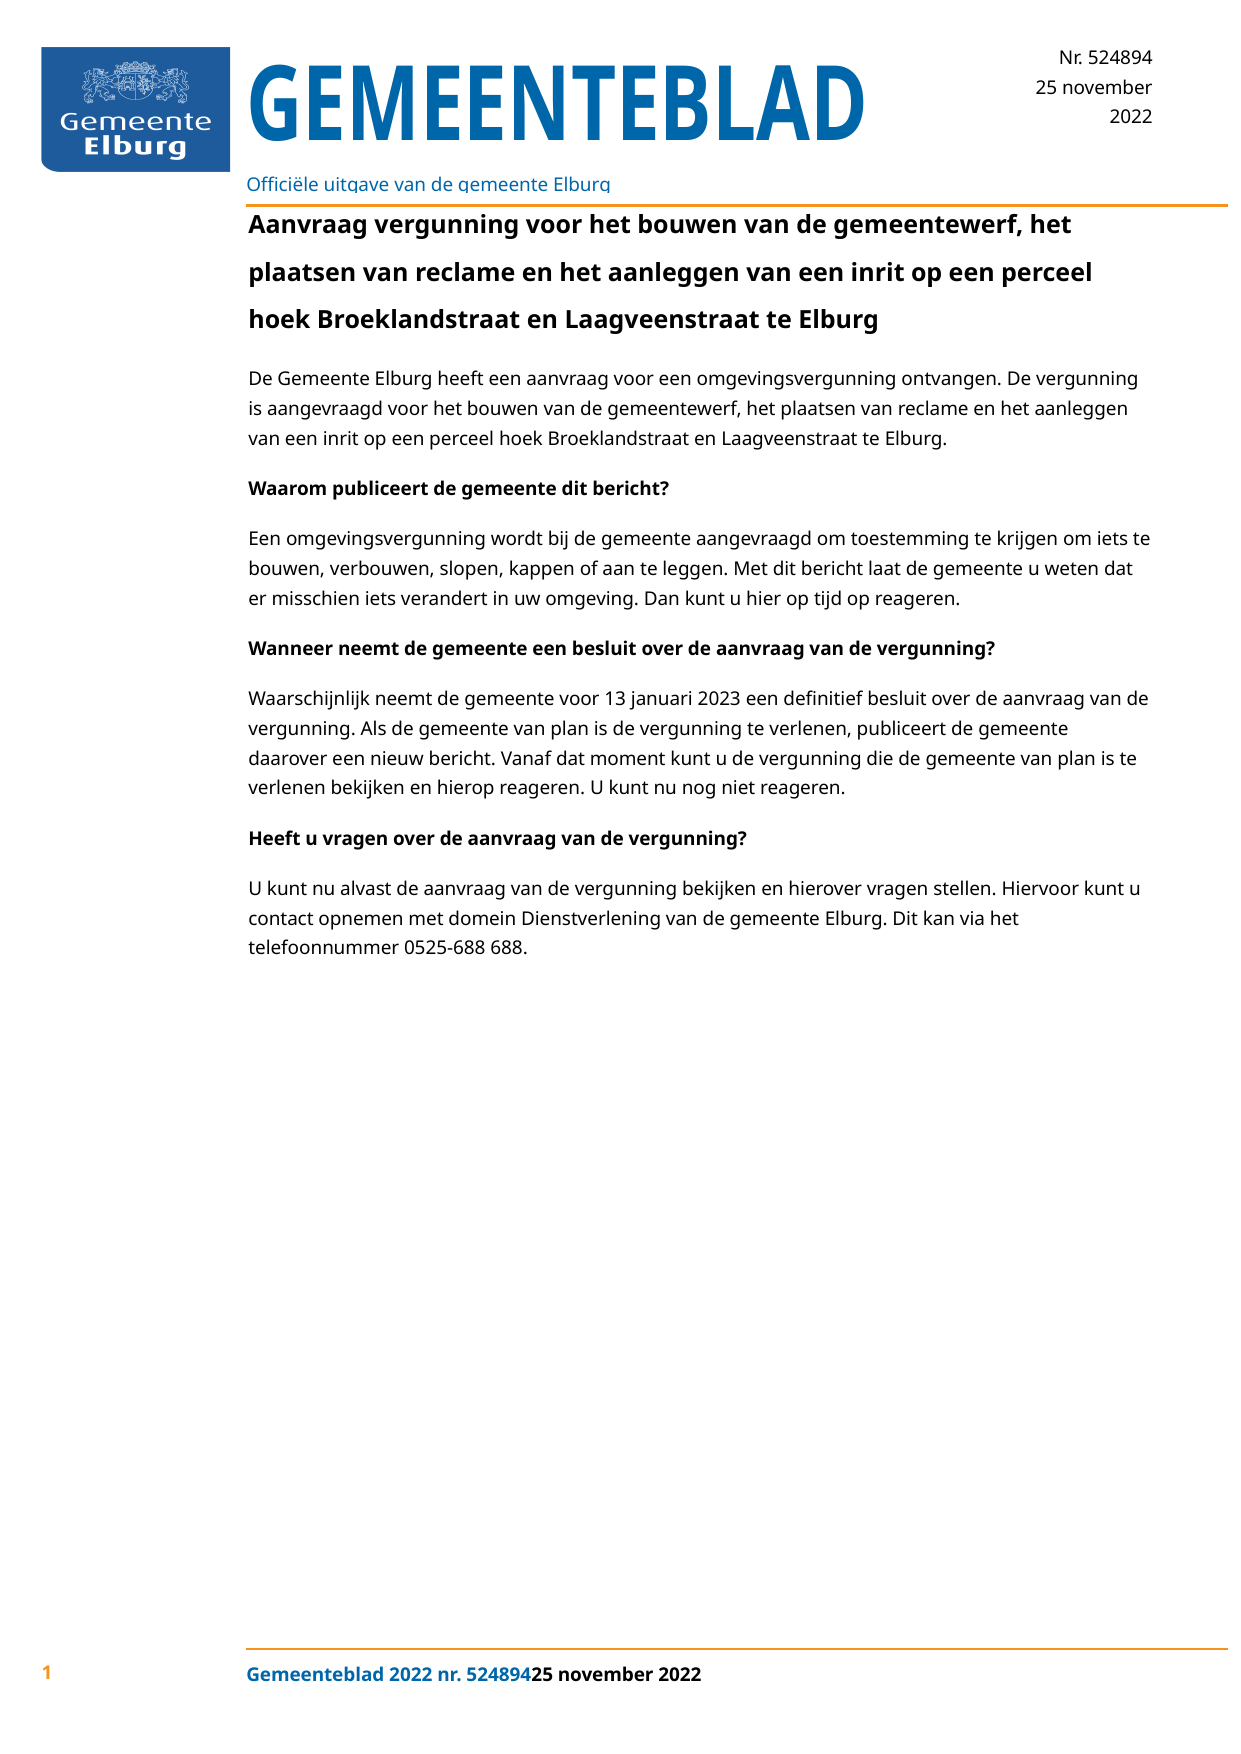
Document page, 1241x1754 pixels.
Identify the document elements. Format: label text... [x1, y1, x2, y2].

text Een omgevingsvergunning wordt bij de gemeente aangevraagd om toestemming te krijgen om iets te bouwen, verbouwen, slopen, kappen of aan te leggen. Met dit bericht laat de gemeente u weten dat er misschien iets verandert in uw omgeving. Dan kunt u hier op tijd op reageren. [248, 526, 1152, 610]
text U kunt nu alvast de aanvraag van de vergunning bekijken en hierover vragen stellen. Hiervoor kunt u contact opnemen met domein Dienstverlening van de gemeente Elburg. Dit kan via het telefoonnummer 0525-688 688. [248, 875, 1152, 960]
text Waarschijnlijk neemt de gemeente voor 13 januari 2023 een definitief besluit over de aanvraag van de vergunning. Als de gemeente van plan is de vergunning te verlenen, publiceert de gemeente daarover een nieuw bericht. Vanaf dat moment kunt u de vergunning die de gemeente van plan is te verlenen bekijken en hierop reageren. U kunt nu nog niet reageren. [248, 686, 1152, 800]
text Heeft u vragen over de aanvraag van de vergunning? [248, 825, 1152, 850]
text Aanvraag vergunning voor het bouwen van de gemeentewerf, het plaatsen van reclame en het aanleggen van een inrit op een perceel hoek Broeklandstraat en Laagveenstraat te Elburg [248, 207, 1152, 336]
text Waarom publiceert de gemeente dit bericht? [248, 475, 1152, 501]
text Wanneer neemt de gemeente een besluit over de aanvraag van de vergunning? [248, 635, 1152, 661]
text De Gemeente Elburg heeft een aanvraag voor een omgevingsvergunning ontvangen. De vergunning is aangevraagd voor het bouwen van de gemeentewerf, het plaatsen van reclame en het aanleggen van een inrit op een perceel hoek Broeklandstraat en Laagveenstraat te Elburg. [248, 366, 1152, 450]
picture [41, 47, 231, 172]
